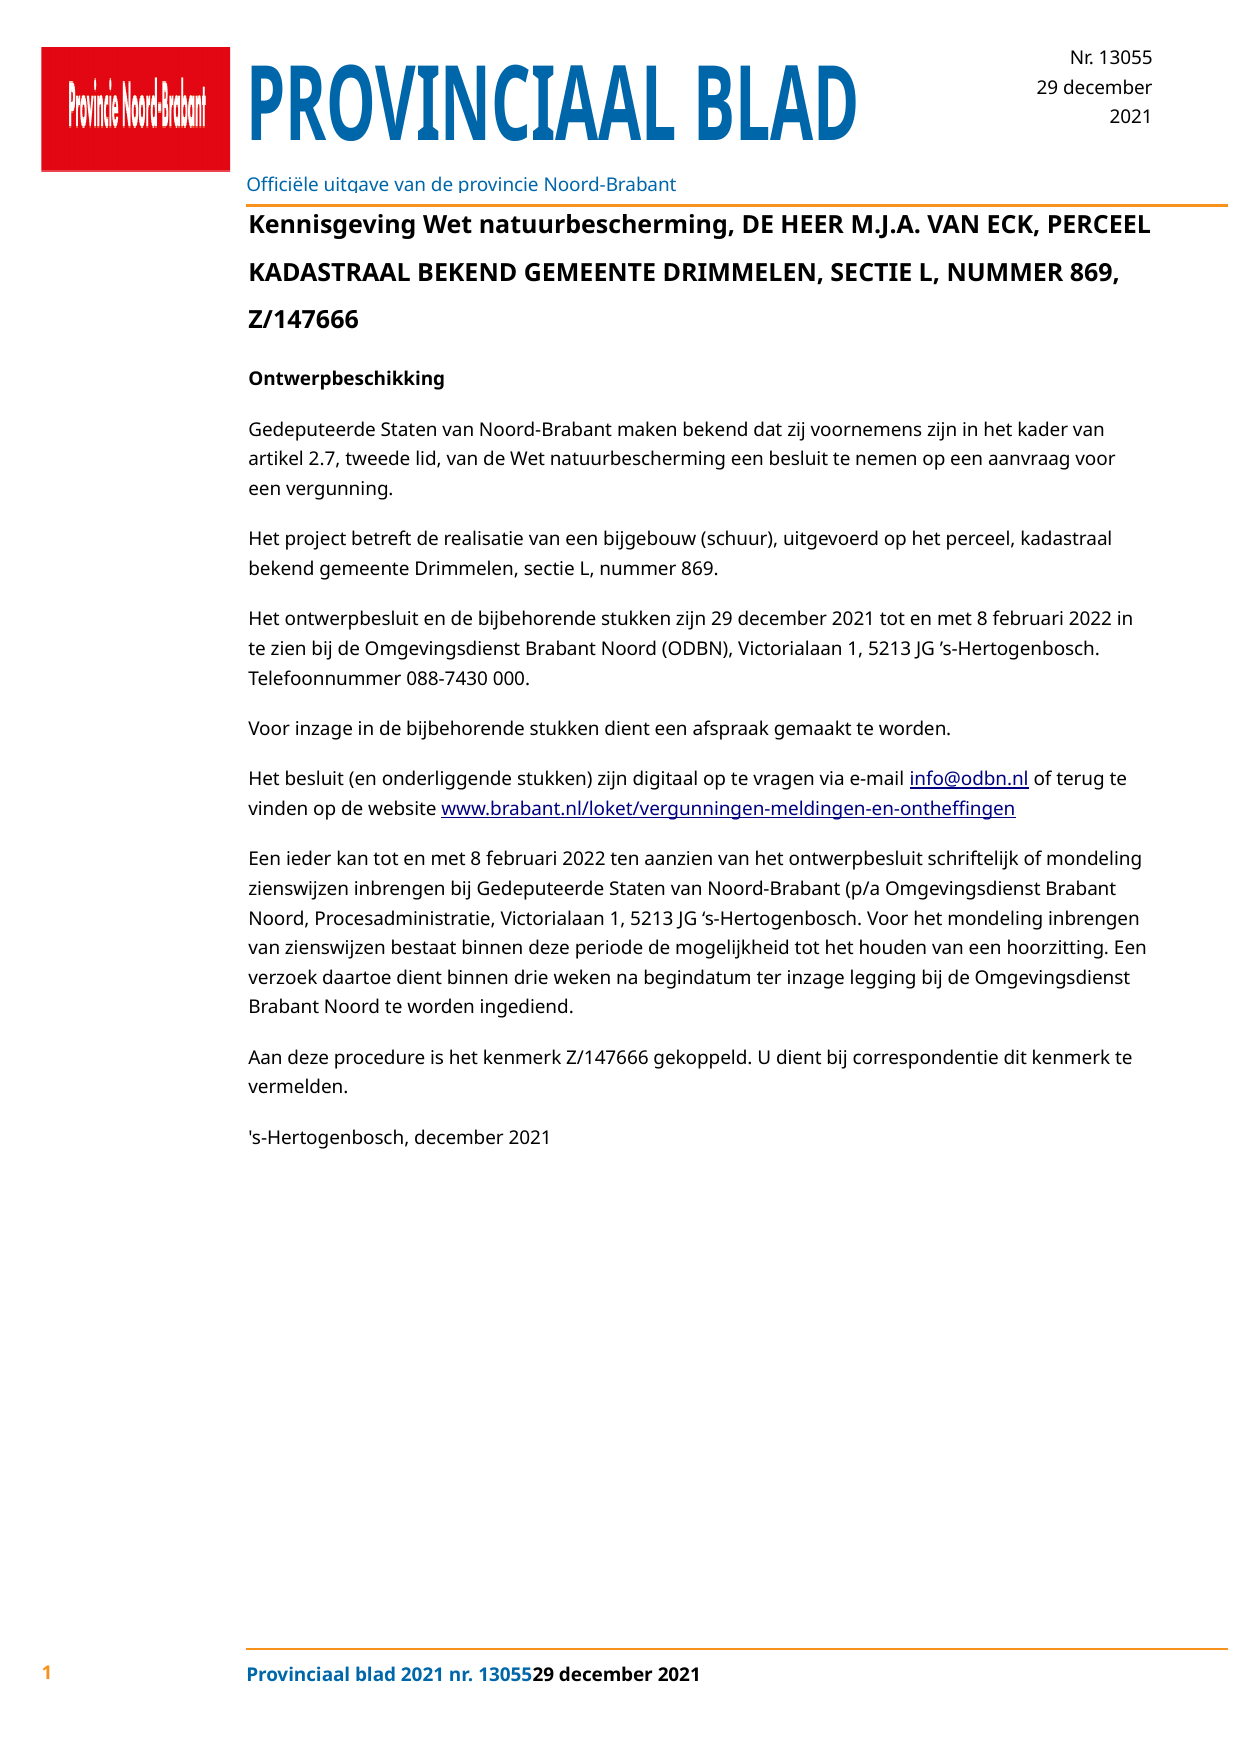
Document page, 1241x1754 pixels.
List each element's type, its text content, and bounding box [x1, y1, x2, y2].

text Aan deze procedure is het kenmerk Z/147666 gekoppeld. U dient bij correspondentie dit kenmerk te vermelden. [248, 1044, 1152, 1099]
text Het besluit (en onderliggende stukken) zijn digitaal op te vragen via e-mail info@odbn.nl of terug te vinden op de website www.brabant.nl/loket/vergunningen-meldingen-en-ontheffingen [248, 766, 1152, 821]
text Een ieder kan tot en met 8 februari 2022 ten aanzien van het ontwerpbesluit schriftelijk of mondeling zienswijzen inbrengen bij Gedeputeerde Staten van Noord-Brabant (p/a Omgevingsdienst Brabant Noord, Procesadministratie, Victorialaan 1, 5213 JG ‘s-Hertogenbosch. Voor het mondeling inbrengen van zienswijzen bestaat binnen deze periode de mogelijkheid tot het houden van een hoorzitting. Een verzoek daartoe dient binnen drie weken na begindatum ter inzage legging bij de Omgevingsdienst Brabant Noord te worden ingediend. [248, 846, 1152, 1019]
text Ontwerpbeschikking [248, 366, 1152, 391]
text Het project betreft de realisatie van een bijgebouw (schuur), uitgevoerd op het perceel, kadastraal bekend gemeente Drimmelen, sectie L, nummer 869. [248, 526, 1152, 581]
text Gedeputeerde Staten van Noord-Brabant maken bekend dat zij voornemens zijn in het kader van artikel 2.7, tweede lid, van de Wet natuurbescherming een besluit te nemen op een aanvraag voor een vergunning. [248, 416, 1152, 501]
text Voor inzage in de bijbehorende stukken dient een afspraak gemaakt te worden. [248, 715, 1152, 741]
picture [41, 47, 231, 172]
text 's-Hertogenbosch, december 2021 [248, 1124, 1152, 1149]
text Het ontwerpbesluit en de bijbehorende stukken zijn 29 december 2021 tot en met 8 februari 2022 in te zien bij de Omgevingsdienst Brabant Noord (ODBN), Victorialaan 1, 5213 JG ’s-Hertogenbosch. Telefoonnummer 088-7430 000. [248, 606, 1152, 690]
text Kennisgeving Wet natuurbescherming, DE HEER M.J.A. VAN ECK, PERCEEL KADASTRAAL BEKEND GEMEENTE DRIMMELEN, SECTIE L, NUMMER 869, Z/147666 [248, 207, 1152, 336]
